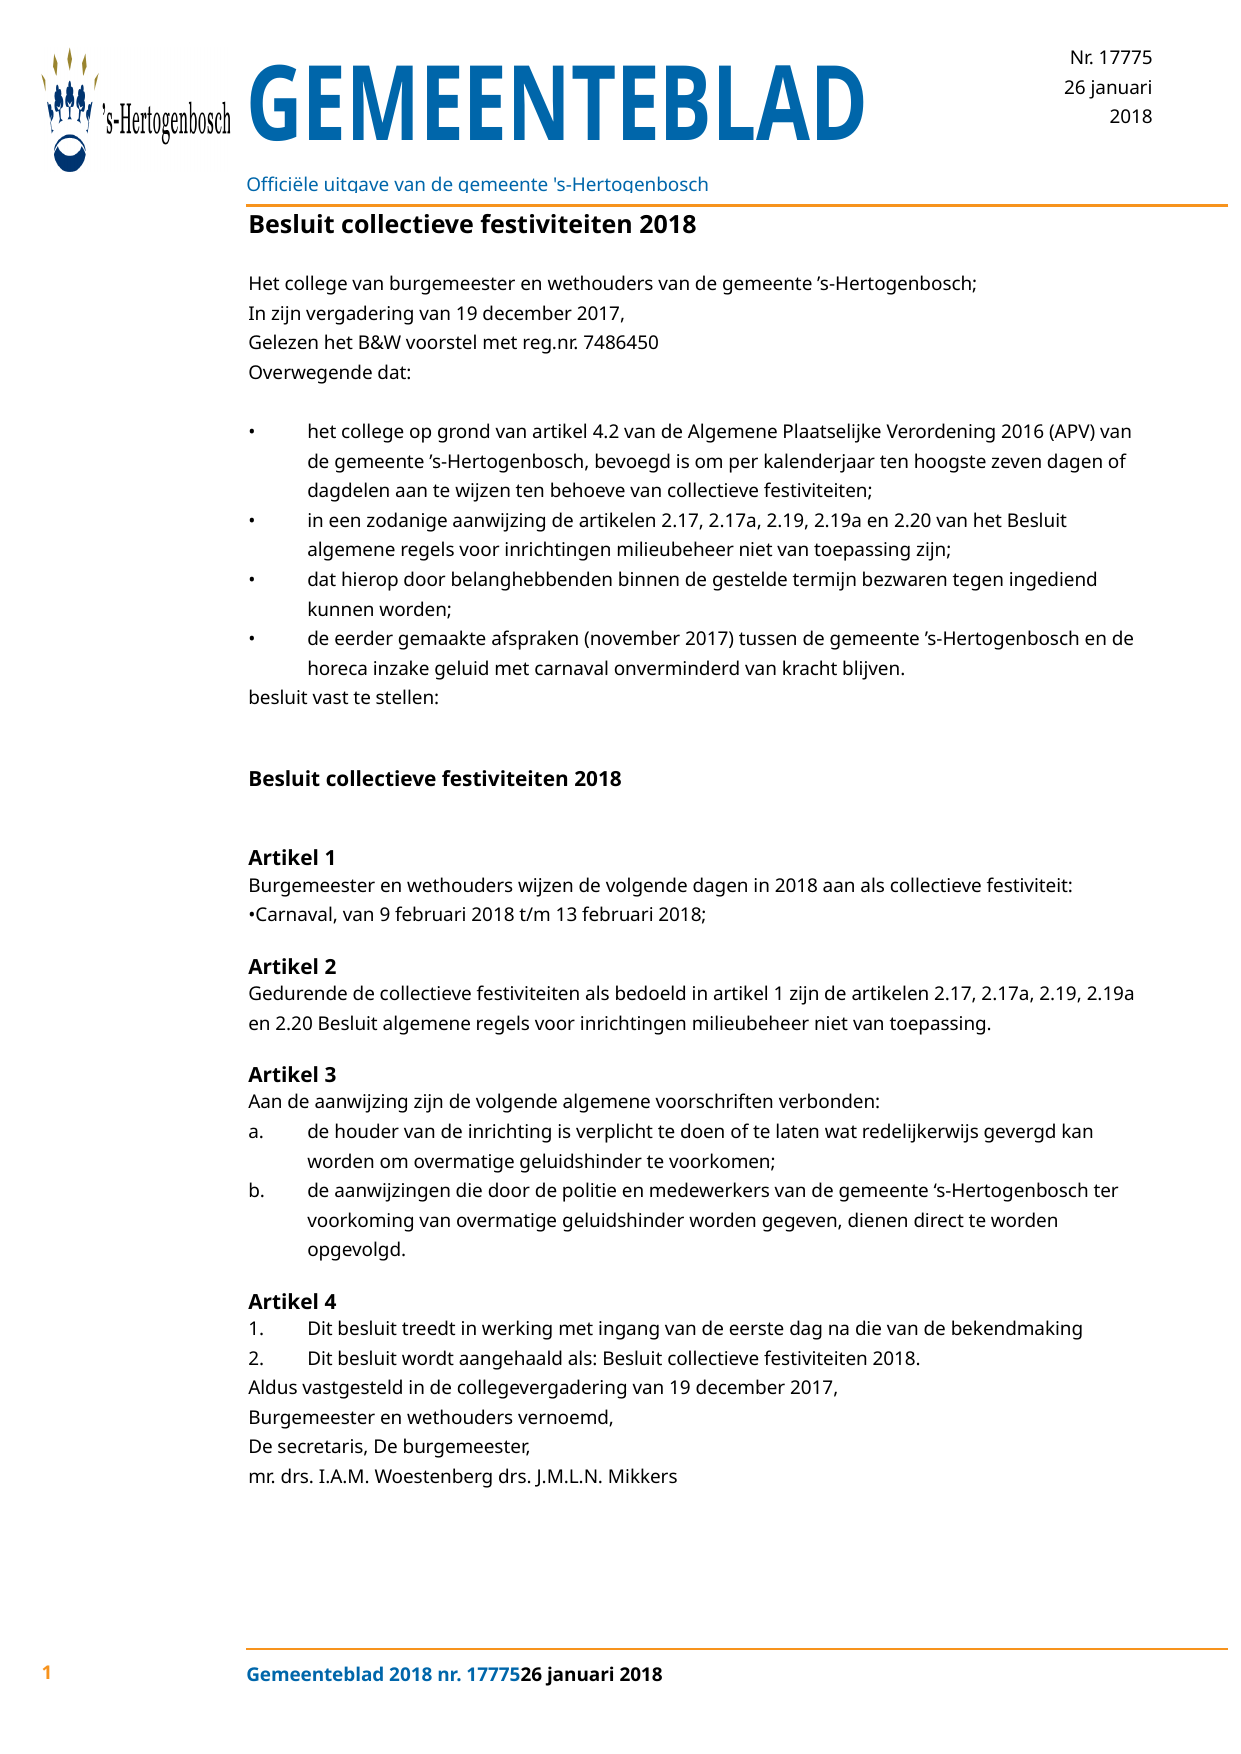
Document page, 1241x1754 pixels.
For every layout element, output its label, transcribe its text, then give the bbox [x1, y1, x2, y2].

list de houder van de inrichting is verplicht te doen of te laten wat redelijkerwijs gevergd kan worden om overmatige geluidshinder te voorkomen; [248, 1118, 1152, 1173]
text De secretaris, De burgemeester, [248, 1434, 1152, 1459]
list de aanwijzingen die door de politie en medewerkers van de gemeente ‘s-Hertogenbosch ter voorkoming van overmatige geluidshinder worden gegeven, dienen direct te worden opgevolgd. [248, 1177, 1152, 1262]
text Burgemeester en wethouders wijzen de volgende dagen in 2018 aan als collectieve festiviteit: [248, 872, 1152, 897]
text •Carnaval, van 9 februari 2018 t/m 13 februari 2018; [248, 901, 1152, 927]
text Gedurende de collectieve festiviteiten als bedoeld in artikel 1 zijn de artikelen 2.17, 2.17a, 2.19, 2.19a en 2.20 Besluit algemene regels voor inrichtingen milieubeheer niet van toepassing. [248, 980, 1152, 1036]
list in een zodanige aanwijzing de artikelen 2.17, 2.17a, 2.19, 2.19a en 2.20 van het Besluit algemene regels voor inrichtingen milieubeheer niet van toepassing zijn; [248, 507, 1152, 562]
list de eerder gemaakte afspraken (november 2017) tussen de gemeente ’s-Hertogenbosch en de horeca inzake geluid met carnaval onverminderd van kracht blijven. [248, 625, 1152, 681]
text Het college van burgemeester en wethouders van de gemeente ’s-Hertogenbosch; [248, 270, 1152, 296]
list Dit besluit treedt in werking met ingang van de eerste dag na die van de bekendmaking [248, 1315, 1152, 1341]
text mr. drs. I.A.M. Woestenberg drs. J.M.L.N. Mikkers [248, 1463, 1152, 1489]
text Artikel 3 [248, 1060, 1152, 1089]
text Besluit collectieve festiviteiten 2018 [248, 764, 1152, 793]
text Aldus vastgesteld in de collegevergadering van 19 december 2017, [248, 1374, 1152, 1400]
list dat hierop door belanghebbenden binnen de gestelde termijn bezwaren tegen ingediend kunnen worden; [248, 566, 1152, 621]
text Artikel 2 [248, 952, 1152, 980]
list het college op grond van artikel 4.2 van de Algemene Plaatselijke Verordening 2016 (APV) van de gemeente ’s-Hertogenbosch, bevoegd is om per kalenderjaar ten hoogste zeven dagen of dagdelen aan te wijzen ten behoeve van collectieve festiviteiten; [248, 418, 1152, 503]
text Gelezen het B&W voorstel met reg.nr. 7486450 [248, 329, 1152, 355]
text In zijn vergadering van 19 december 2017, [248, 300, 1152, 326]
text besluit vast te stellen: [248, 684, 1152, 710]
text Artikel 4 [248, 1287, 1152, 1315]
text Besluit collectieve festiviteiten 2018 [248, 207, 1152, 241]
text Artikel 1 [248, 843, 1152, 872]
text Overwegende dat: [248, 359, 1152, 385]
text Burgemeester en wethouders vernoemd, [248, 1404, 1152, 1430]
text Aan de aanwijzing zijn de volgende algemene voorschriften verbonden: [248, 1089, 1152, 1114]
list Dit besluit wordt aangehaald als: Besluit collectieve festiviteiten 2018. [248, 1345, 1152, 1371]
picture [41, 47, 231, 172]
